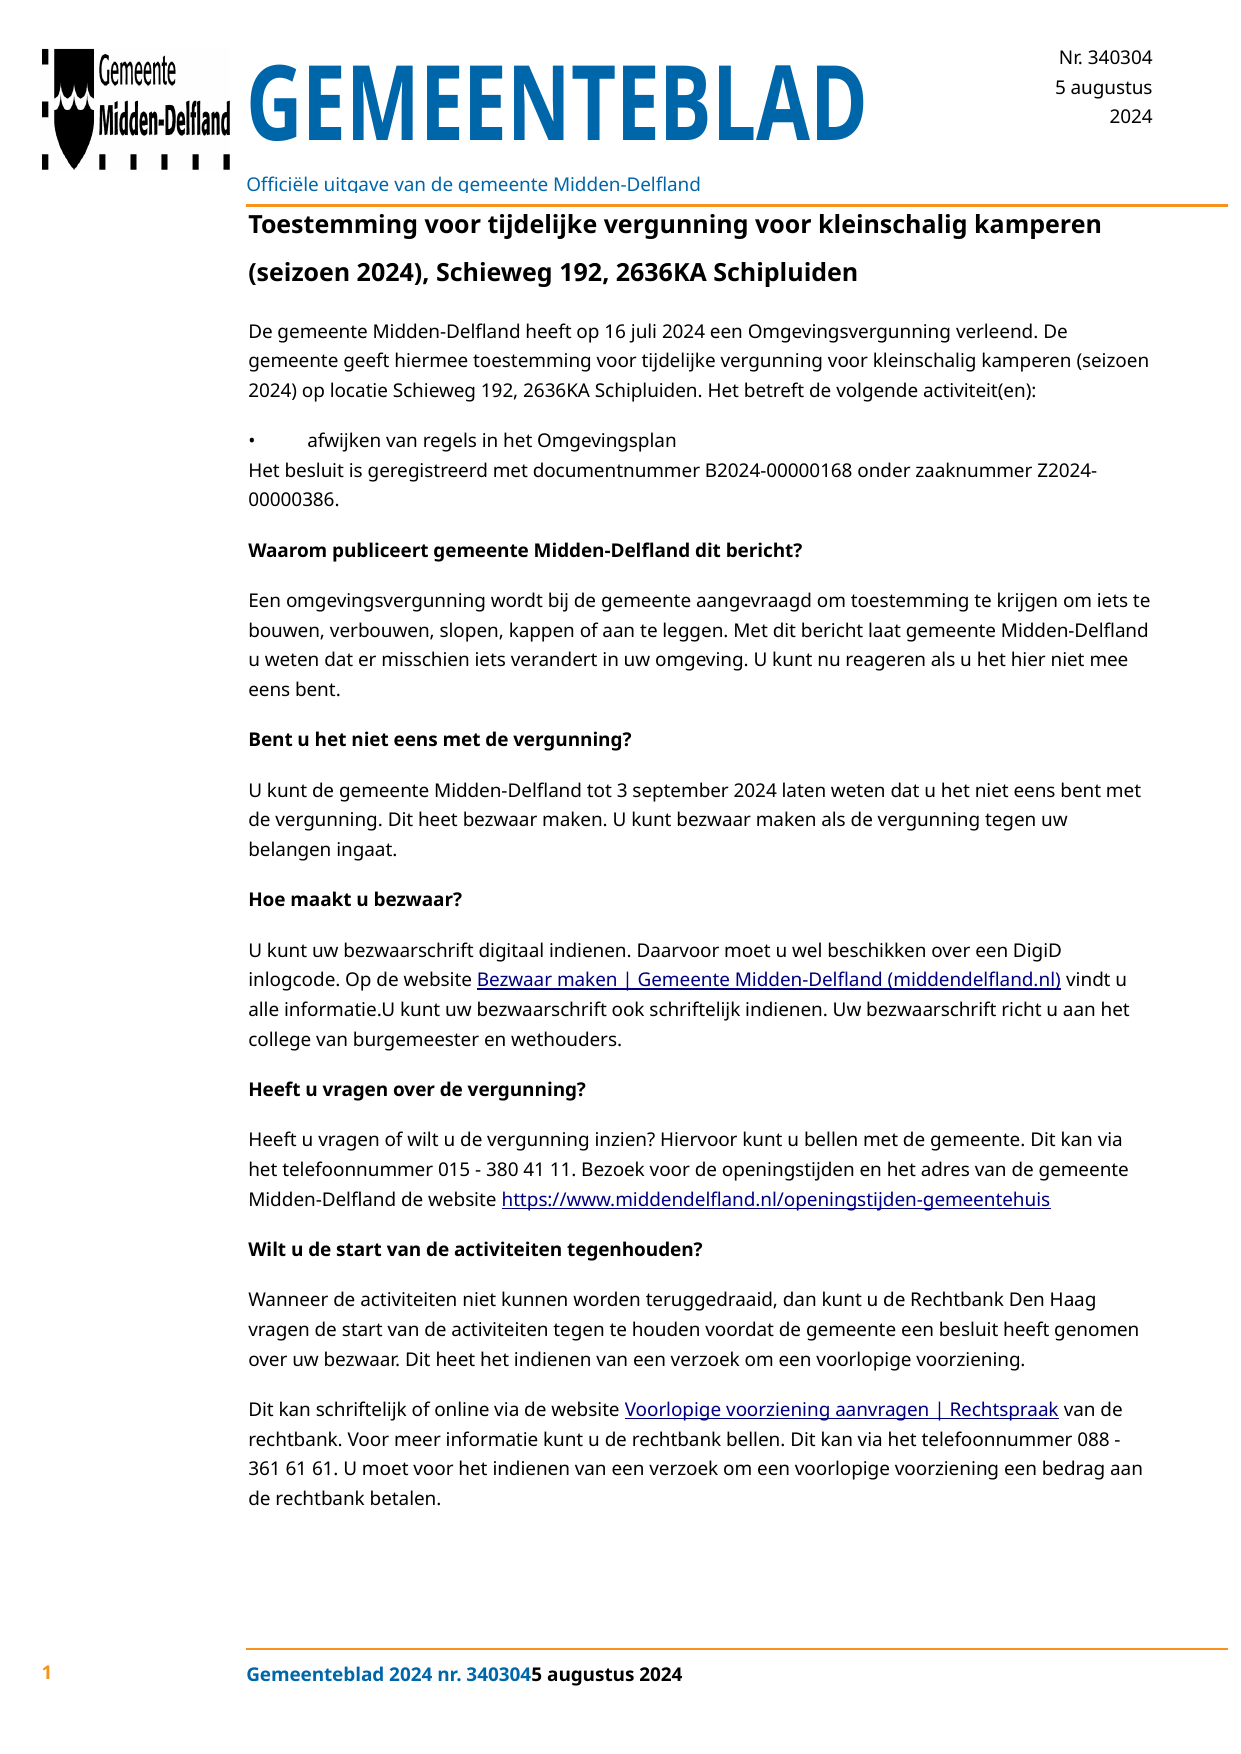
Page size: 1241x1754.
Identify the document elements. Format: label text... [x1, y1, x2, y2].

text Heeft u vragen over de vergunning? [248, 1076, 1152, 1102]
text U kunt de gemeente Midden-Delfland tot 3 september 2024 laten weten dat u het niet eens bent met de vergunning. Dit heet bezwaar maken. U kunt bezwaar maken als de vergunning tegen uw belangen ingaat. [248, 777, 1152, 862]
picture [41, 47, 231, 172]
text Het besluit is geregistreerd met documentnummer B2024-00000168 onder zaaknummer Z2024-00000386. [248, 457, 1152, 512]
text Waarom publiceert gemeente Midden-Delfland dit bericht? [248, 537, 1152, 563]
text Wilt u de start van de activiteiten tegenhouden? [248, 1236, 1152, 1262]
text Heeft u vragen of wilt u de vergunning inzien? Hiervoor kunt u bellen met de gemeente. Dit kan via het telefoonnummer 015 - 380 41 11. Bezoek voor de openingstijden en het adres van de gemeente Midden-Delfland de website https://www.middendelfland.nl/openingstijden-gemeentehuis [248, 1127, 1152, 1212]
text Wanneer de activiteiten niet kunnen worden teruggedraaid, dan kunt u de Rechtbank Den Haag vragen de start van de activiteiten tegen te houden voordat de gemeente een besluit heeft genomen over uw bezwaar. Dit heet het indienen van een verzoek om een voorlopige voorziening. [248, 1287, 1152, 1372]
text Dit kan schriftelijk of online via de website Voorlopige voorziening aanvragen | Rechtspraak van de rechtbank. Voor meer informatie kunt u de rechtbank bellen. Dit kan via het telefoonnummer 088 - 361 61 61. U moet voor het indienen van een verzoek om een voorlopige voorziening een bedrag aan de rechtbank betalen. [248, 1396, 1152, 1511]
text Hoe maakt u bezwaar? [248, 887, 1152, 912]
text Een omgevingsvergunning wordt bij de gemeente aangevraagd om toestemming te krijgen om iets te bouwen, verbouwen, slopen, kappen of aan te leggen. Met dit bericht laat gemeente Midden-Delfland u weten dat er misschien iets verandert in uw omgeving. U kunt nu reageren als u het hier niet mee eens bent. [248, 587, 1152, 702]
list afwijken van regels in het Omgevingsplan [248, 427, 1152, 453]
text U kunt uw bezwaarschrift digitaal indienen. Daarvoor moet u wel beschikken over een DigiD inlogcode. Op de website Bezwaar maken | Gemeente Midden-Delfland (middendelfland.nl) vindt u alle informatie.U kunt uw bezwaarschrift ook schriftelijk indienen. Uw bezwaarschrift richt u aan het college van burgemeester en wethouders. [248, 937, 1152, 1052]
text De gemeente Midden-Delfland heeft op 16 juli 2024 een Omgevingsvergunning verleend. De gemeente geeft hiermee toestemming voor tijdelijke vergunning voor kleinschalig kamperen (seizoen 2024) op locatie Schieweg 192, 2636KA Schipluiden. Het betreft de volgende activiteit(en): [248, 318, 1152, 403]
text Toestemming voor tijdelijke vergunning voor kleinschalig kamperen (seizoen 2024), Schieweg 192, 2636KA Schipluiden [248, 207, 1152, 288]
text Bent u het niet eens met de vergunning? [248, 727, 1152, 752]
